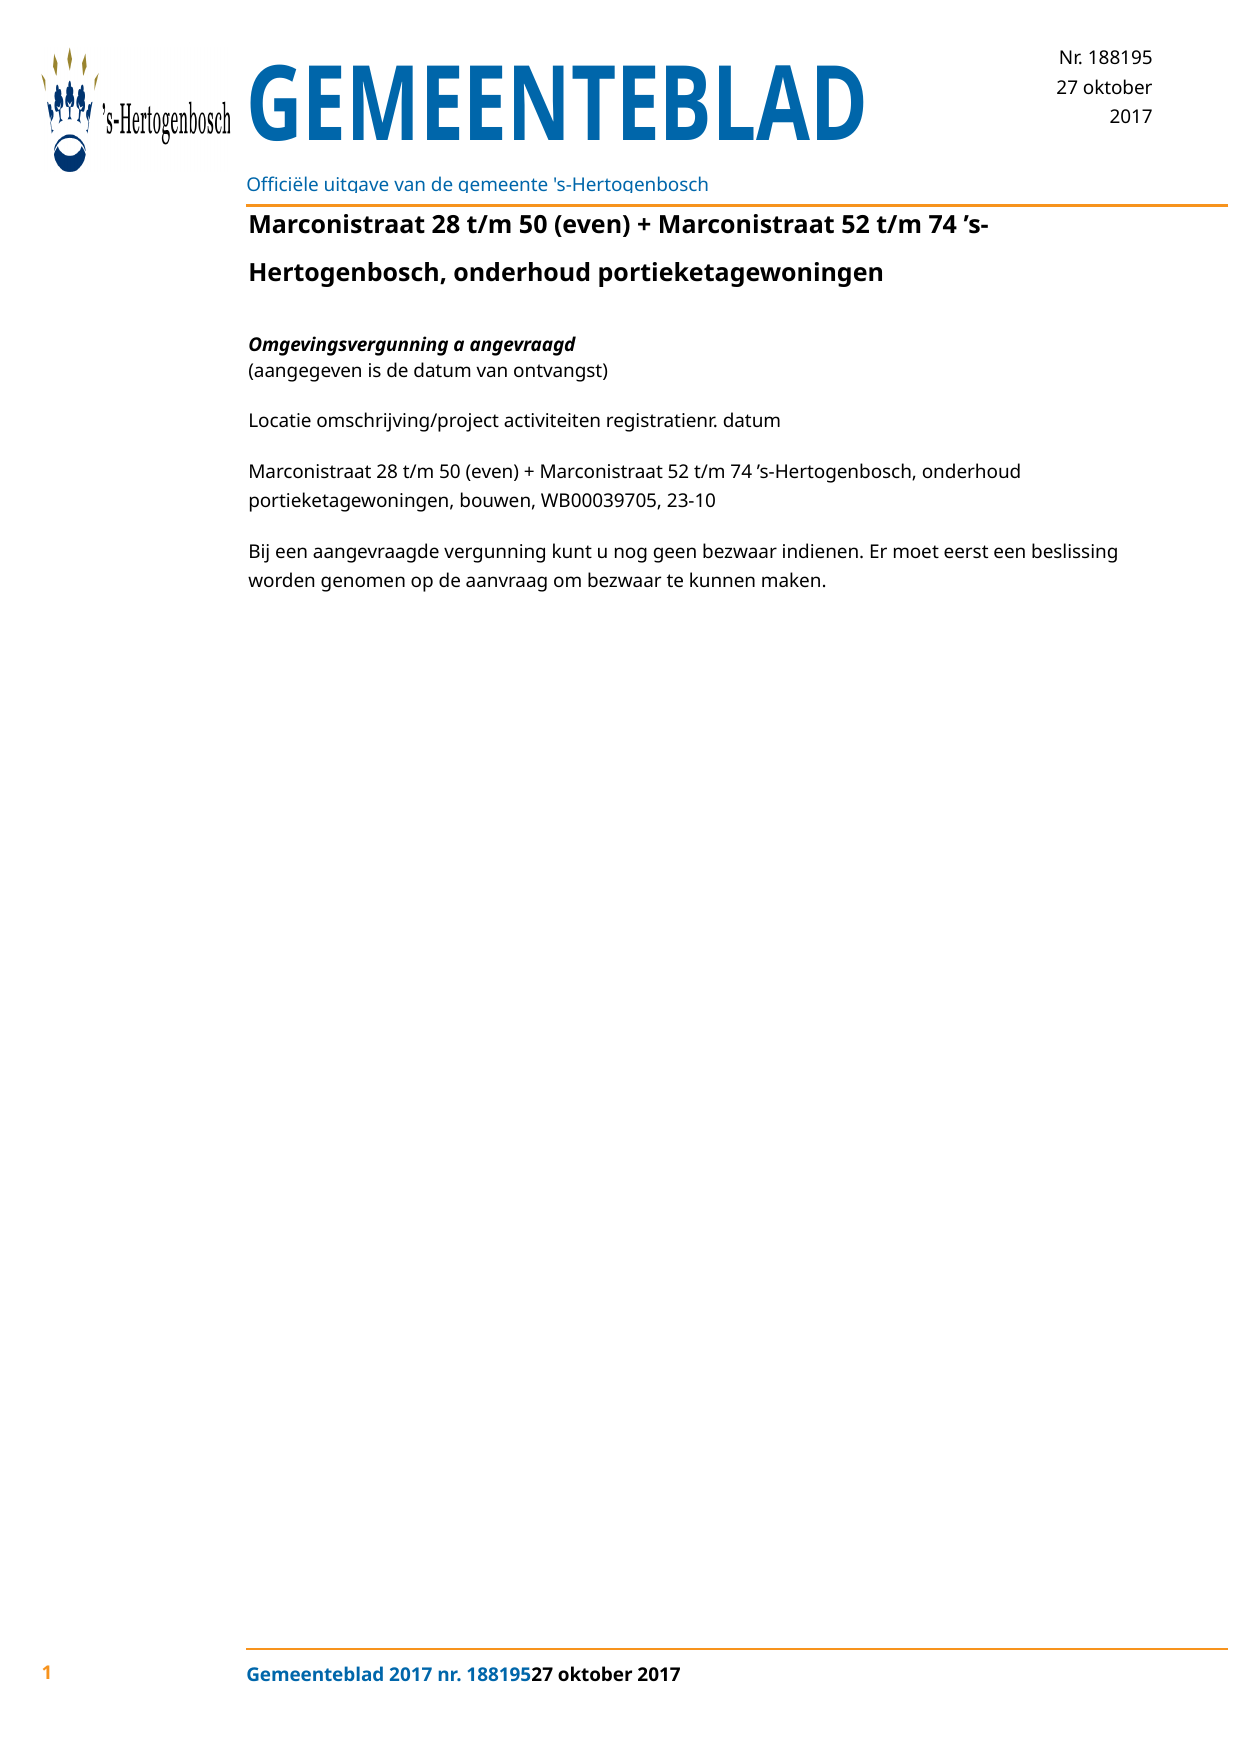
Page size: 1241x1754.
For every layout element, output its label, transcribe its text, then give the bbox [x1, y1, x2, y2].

text Bij een aangevraagde vergunning kunt u nog geen bezwaar indienen. Er moet eerst een beslissing worden genomen op de aanvraag om bezwaar te kunnen maken. [248, 538, 1152, 593]
text Omgevingsvergunning a angevraagd [248, 331, 1152, 357]
text Locatie omschrijving/project activiteiten registratienr. datum [248, 408, 1152, 433]
text Marconistraat 28 t/m 50 (even) + Marconistraat 52 t/m 74 ’s-Hertogenbosch, onderhoud portieketagewoningen [248, 207, 1152, 288]
text Marconistraat 28 t/m 50 (even) + Marconistraat 52 t/m 74 ’s-Hertogenbosch, onderhoud portieketagewoningen, bouwen, WB00039705, 23-10 [248, 458, 1152, 513]
text (aangegeven is de datum van ontvangst) [248, 357, 1152, 383]
picture [41, 47, 231, 172]
